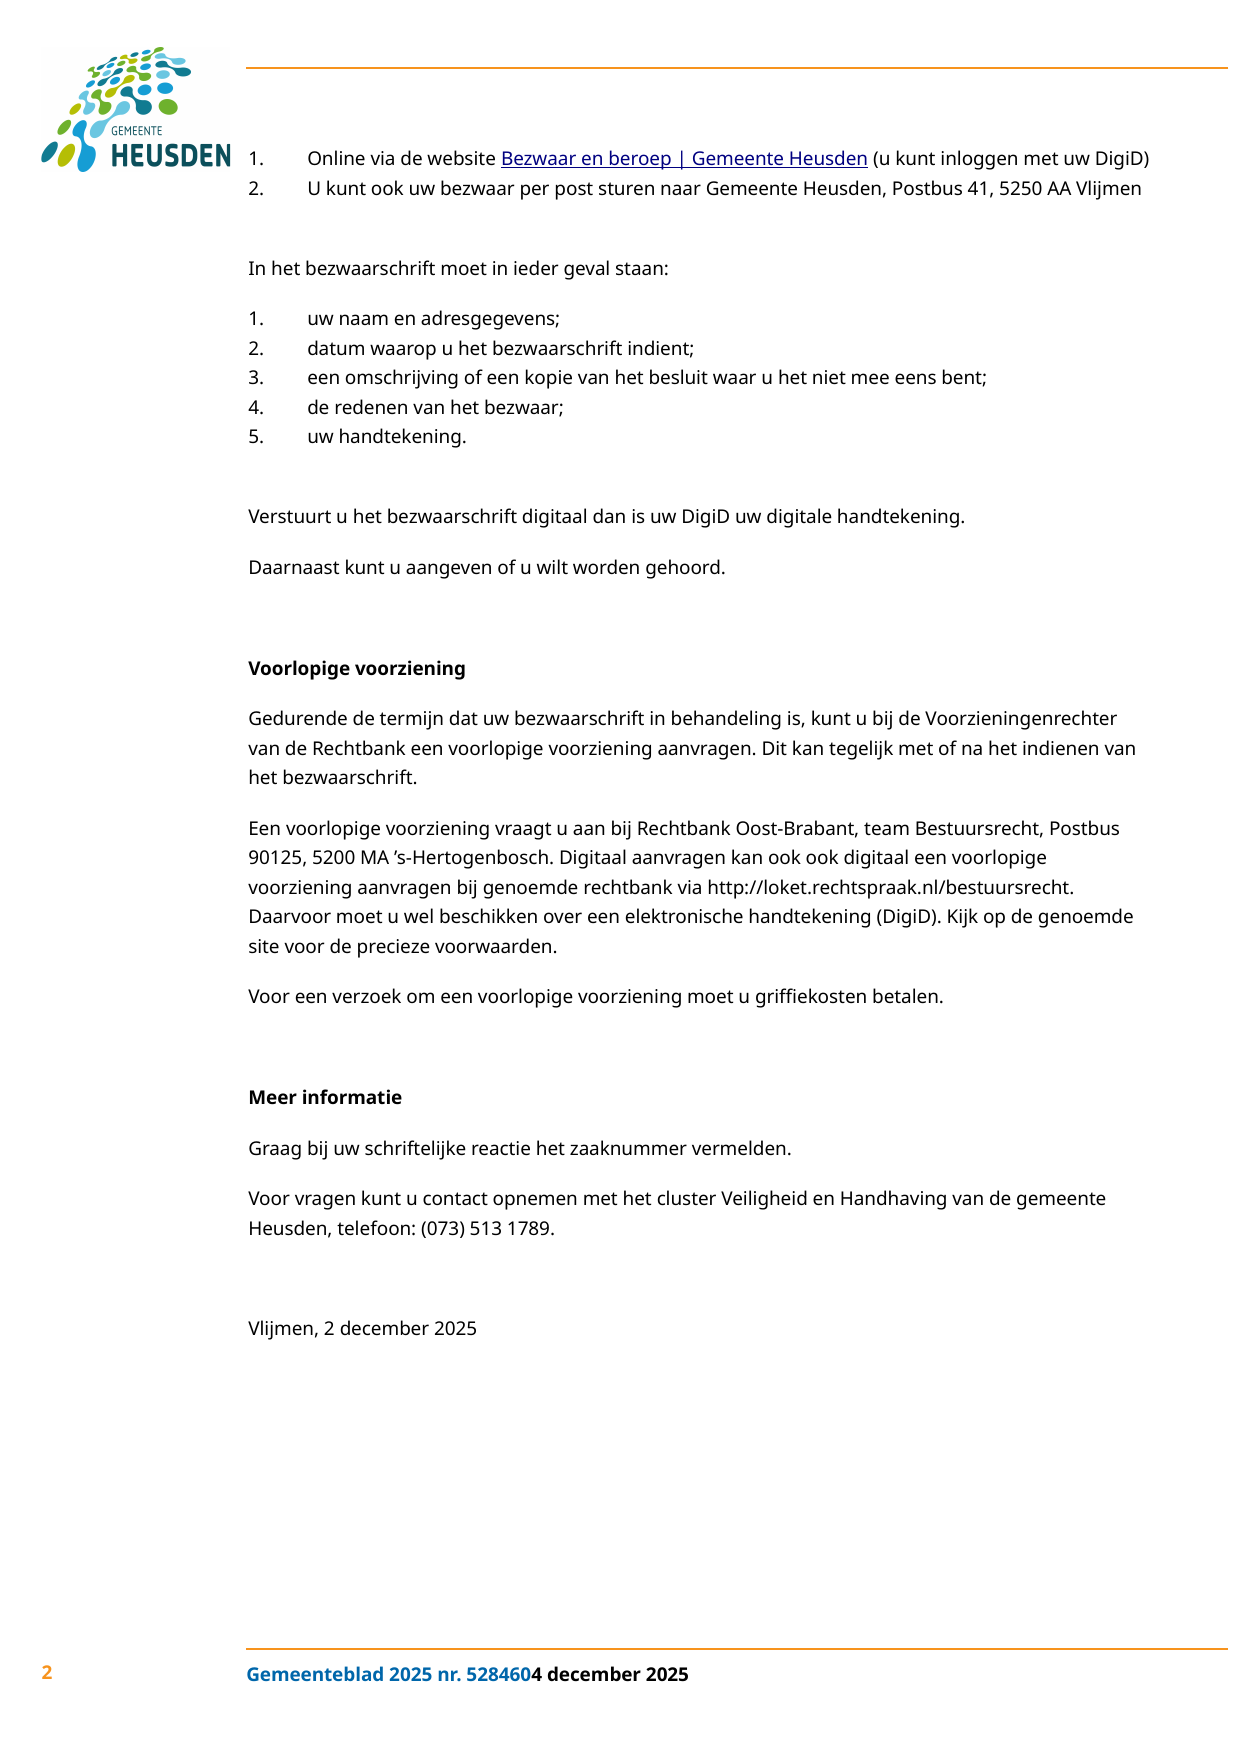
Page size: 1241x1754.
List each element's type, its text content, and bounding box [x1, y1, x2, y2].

list uw handtekening. [248, 423, 1152, 449]
list de redenen van het bezwaar; [248, 394, 1152, 420]
text Daarnaast kunt u aangeven of u wilt worden gehoord. [248, 554, 1152, 580]
text Voor een verzoek om een voorlopige voorziening moet u griffiekosten betalen. [248, 983, 1152, 1009]
text In het bezwaarschrift moet in ieder geval staan: [248, 255, 1152, 281]
picture [41, 47, 231, 172]
list U kunt ook uw bezwaar per post sturen naar Gemeente Heusden, Postbus 41, 5250 AA Vlijmen [248, 175, 1152, 201]
list uw naam en adresgegevens; [248, 305, 1152, 331]
text Graag bij uw schriftelijke reactie het zaaknummer vermelden. [248, 1135, 1152, 1161]
text Voor vragen kunt u contact opnemen met het cluster Veiligheid en Handhaving van de gemeente Heusden, telefoon: (073) 513 1789. [248, 1185, 1152, 1241]
text Verstuurt u het bezwaarschrift digitaal dan is uw DigiD uw digitale handtekening. [248, 503, 1152, 529]
list datum waarop u het bezwaarschrift indient; [248, 335, 1152, 361]
text Een voorlopige voorziening vraagt u aan bij Rechtbank Oost-Brabant, team Bestuursrecht, Postbus 90125, 5200 MA ’s-Hertogenbosch. Digitaal aanvragen kan ook ook digitaal een voorlopige voorziening aanvragen bij genoemde rechtbank via http://loket.rechtspraak.nl/bestuursrecht. Daarvoor moet u wel beschikken over een elektronische handtekening (DigiD). Kijk op de genoemde site voor de precieze voorwaarden. [248, 815, 1152, 959]
text Meer informatie [248, 1084, 1152, 1110]
list Online via de website Bezwaar en beroep | Gemeente Heusden (u kunt inloggen met uw DigiD) [248, 145, 1152, 171]
text Vlijmen, 2 december 2025 [248, 1316, 1152, 1341]
text Gedurende de termijn dat uw bezwaarschrift in behandeling is, kunt u bij de Voorzieningenrechter van de Rechtbank een voorlopige voorziening aanvragen. Dit kan tegelijk met of na het indienen van het bezwaarschrift. [248, 705, 1152, 790]
text Voorlopige voorziening [248, 655, 1152, 681]
list een omschrijving of een kopie van het besluit waar u het niet mee eens bent; [248, 364, 1152, 390]
